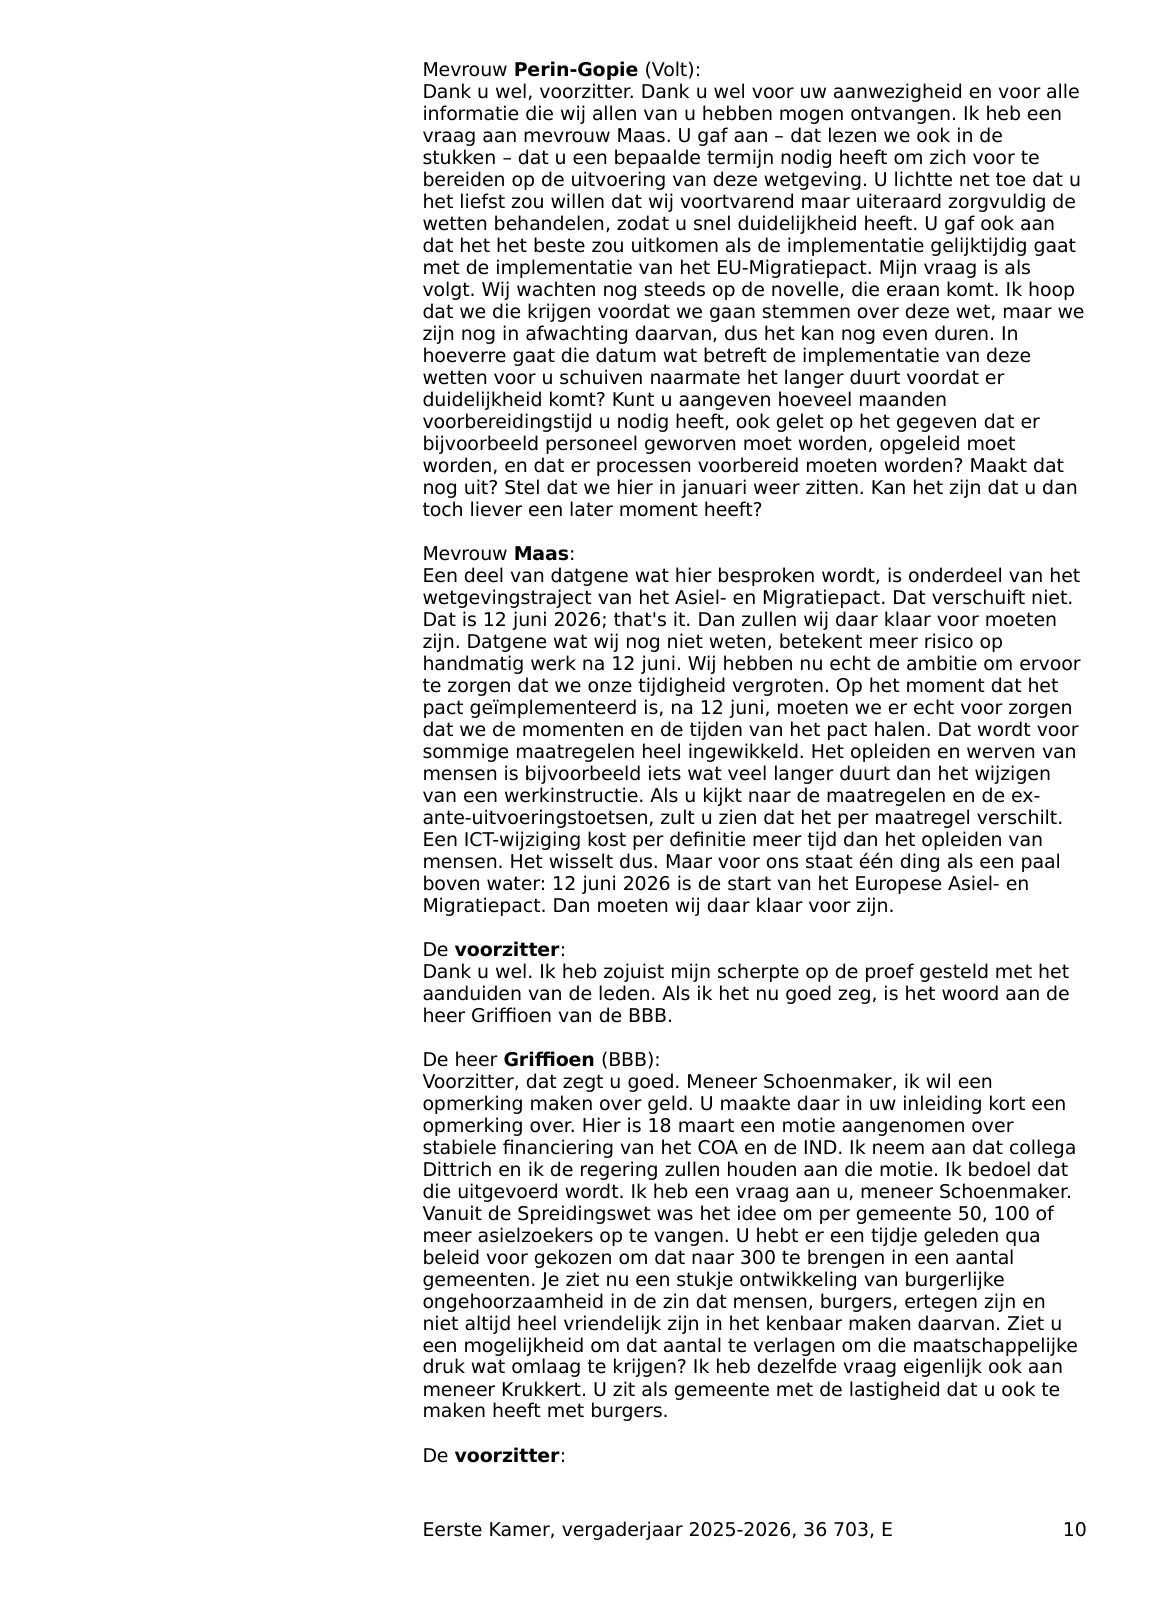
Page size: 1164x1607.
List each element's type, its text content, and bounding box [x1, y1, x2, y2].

text Een deel van datgene wat hier besproken wordt, is onderdeel van het wetgevingstraject van het Asiel- en Migratiepact. Dat verschuift niet. Dat is 12 juni 2026; that's it. Dan zullen wij daar klaar voor moeten zijn. Datgene wat wij nog niet weten, betekent meer risico op handmatig werk na 12 juni. Wij hebben nu echt de ambitie om ervoor te zorgen dat we onze tijdigheid vergroten. Op het moment dat het pact geïmplementeerd is, na 12 juni, moeten we er echt voor zorgen dat we de momenten en de tijden van het pact halen. Dat wordt voor sommige maatregelen heel ingewikkeld. Het opleiden en werven van mensen is bijvoorbeeld iets wat veel langer duurt dan het wijzigen van een werkinstructie. Als u kijkt naar de maatregelen en de ex-ante-uitvoeringstoetsen, zult u zien dat het per maatregel verschilt. Een ICT-wijziging kost per definitie meer tijd dan het opleiden van mensen. Het wisselt dus. Maar voor ons staat één ding als een paal boven water: 12 juni 2026 is de start van het Europese Asiel- en Migratiepact. Dan moeten wij daar klaar voor zijn. [422, 565, 1087, 916]
text Dank u wel, voorzitter. Dank u wel voor uw aanwezigheid en voor alle informatie die wij allen van u hebben mogen ontvangen. Ik heb een vraag aan mevrouw Maas. U gaf aan – dat lezen we ook in de stukken – dat u een bepaalde termijn nodig heeft om zich voor te bereiden op de uitvoering van deze wetgeving. U lichtte net toe dat u het liefst zou willen dat wij voortvarend maar uiteraard zorgvuldig de wetten behandelen, zodat u snel duidelijkheid heeft. U gaf ook aan dat het het beste zou uitkomen als de implementatie gelijktijdig gaat met de implementatie van het EU-Migratiepact. Mijn vraag is als volgt. Wij wachten nog steeds op de novelle, die eraan komt. Ik hoop dat we die krijgen voordat we gaan stemmen over deze wet, maar we zijn nog in afwachting daarvan, dus het kan nog even duren. In hoeverre gaat die datum wat betreft de implementatie van deze wetten voor u schuiven naarmate het langer duurt voordat er duidelijkheid komt? Kunt u aangeven hoeveel maanden voorbereidingstijd u nodig heeft, ook gelet op het gegeven dat er bijvoorbeeld personeel geworven moet worden, opgeleid moet worden, en dat er processen voorbereid moeten worden? Maakt dat nog uit? Stel dat we hier in januari weer zitten. Kan het zijn dat u dan toch liever een later moment heeft? [422, 81, 1087, 521]
text De voorzitter: [422, 939, 1087, 961]
text De voorzitter: [422, 1444, 1087, 1467]
text De heer Griffioen (BBB): [422, 1049, 1087, 1071]
text Mevrouw Maas: [422, 543, 1087, 565]
text Voorzitter, dat zegt u goed. Meneer Schoenmaker, ik wil een opmerking maken over geld. U maakte daar in uw inleiding kort een opmerking over. Hier is 18 maart een motie aangenomen over stabiele financiering van het COA en de IND. Ik neem aan dat collega Dittrich en ik de regering zullen houden aan die motie. Ik bedoel dat die uitgevoerd wordt. Ik heb een vraag aan u, meneer Schoenmaker. Vanuit de Spreidingswet was het idee om per gemeente 50, 100 of meer asielzoekers op te vangen. U hebt er een tijdje geleden qua beleid voor gekozen om dat naar 300 te brengen in een aantal gemeenten. Je ziet nu een stukje ontwikkeling van burgerlijke ongehoorzaamheid in de zin dat mensen, burgers, ertegen zijn en niet altijd heel vriendelijk zijn in het kenbaar maken daarvan. Ziet u een mogelijkheid om dat aantal te verlagen om die maatschappelijke druk wat omlaag te krijgen? Ik heb dezelfde vraag eigenlijk ook aan meneer Krukkert. U zit als gemeente met de lastigheid dat u ook te maken heeft met burgers. [422, 1071, 1087, 1422]
text Dank u wel. Ik heb zojuist mijn scherpte op de proef gesteld met het aanduiden van de leden. Als ik het nu goed zeg, is het woord aan de heer Griffioen van de BBB. [422, 961, 1087, 1027]
text Mevrouw Perin-Gopie (Volt): [422, 59, 1087, 81]
